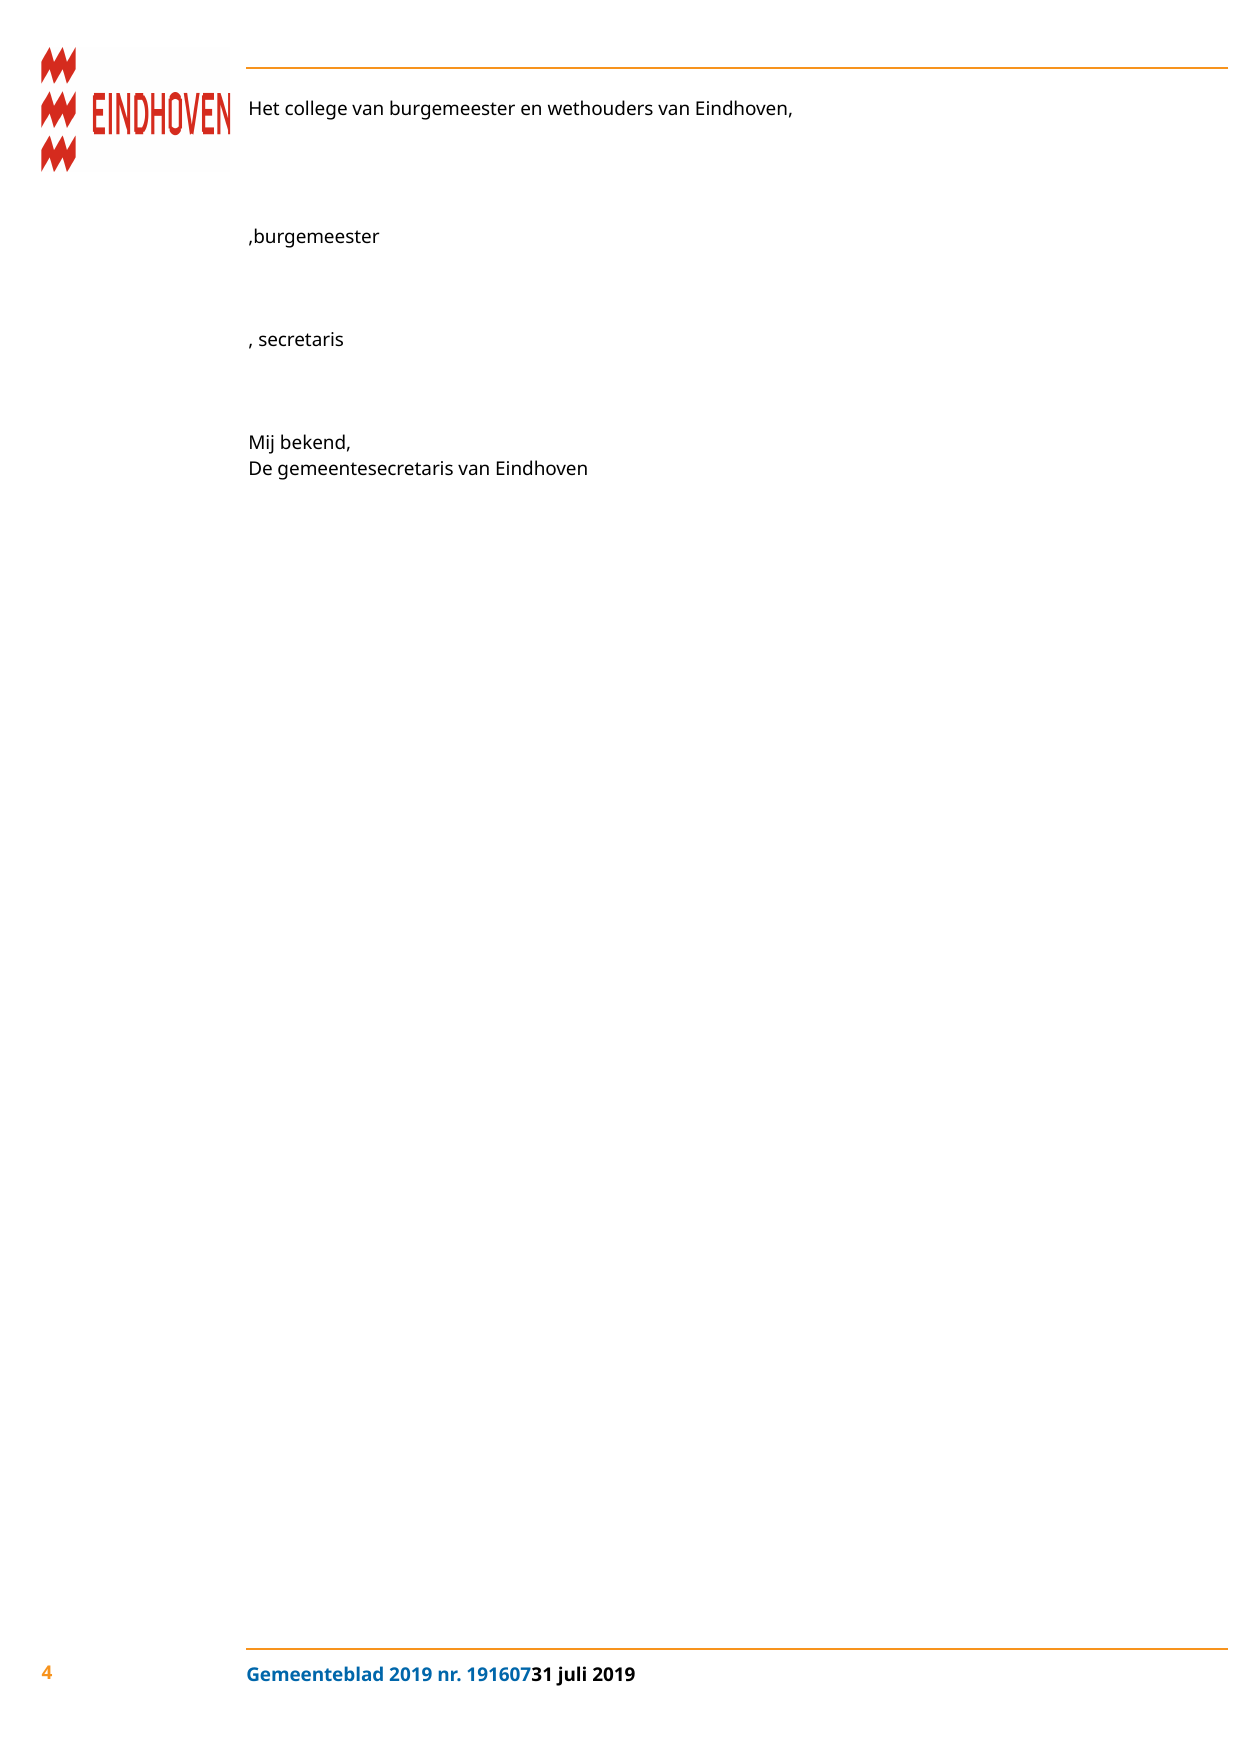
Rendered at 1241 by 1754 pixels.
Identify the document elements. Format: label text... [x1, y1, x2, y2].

text Mij bekend, [248, 429, 1152, 455]
picture [41, 47, 231, 172]
text ,burgemeester [248, 223, 1152, 249]
text , secretaris [248, 326, 1152, 352]
text Het college van burgemeester en wethouders van Eindhoven, [248, 95, 1152, 121]
text De gemeentesecretaris van Eindhoven [248, 455, 1152, 481]
